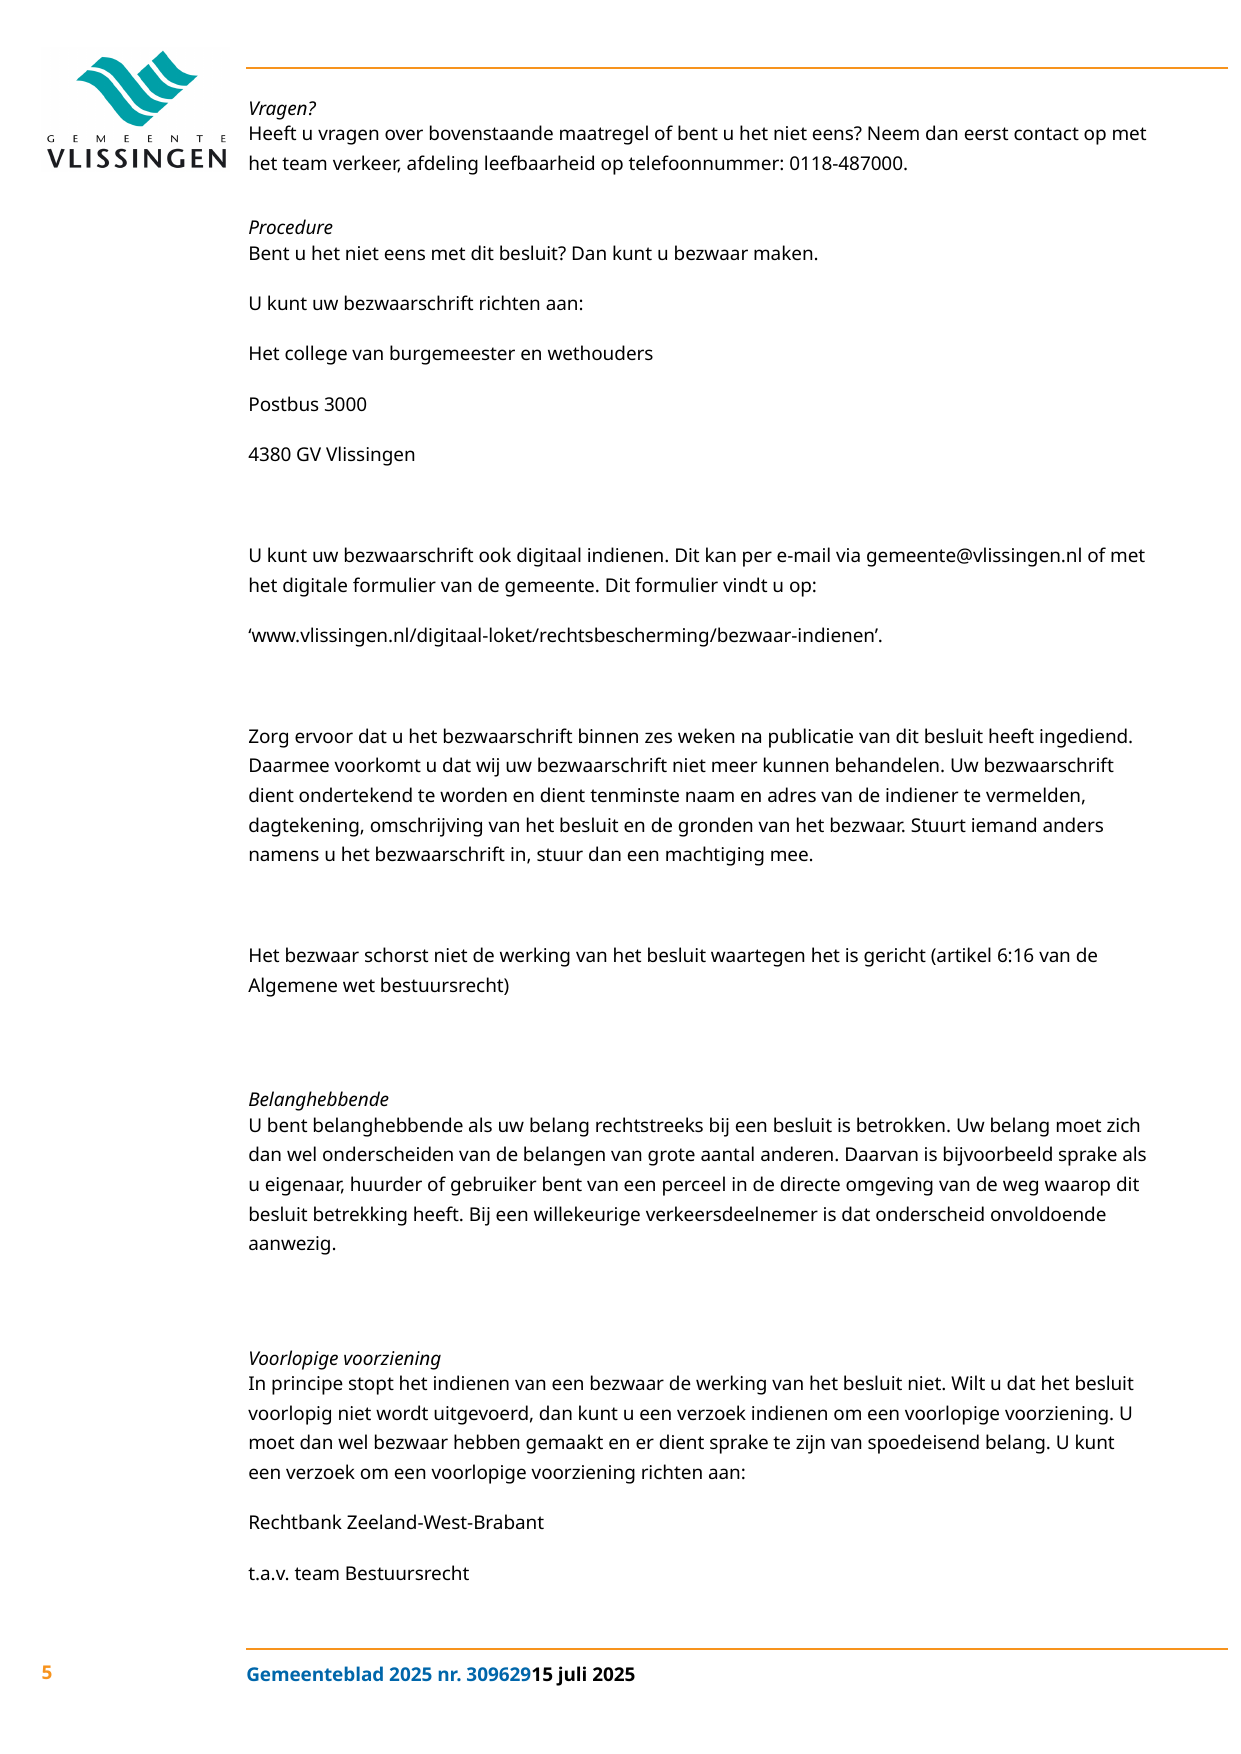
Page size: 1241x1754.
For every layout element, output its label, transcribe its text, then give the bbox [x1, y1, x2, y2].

text Procedure [248, 214, 1152, 240]
text Het college van burgemeester en wethouders [248, 341, 1152, 366]
text 4380 GV Vlissingen [248, 441, 1152, 467]
text Het bezwaar schorst niet de werking van het besluit waartegen het is gericht (artikel 6:16 van de Algemene wet bestuursrecht) [248, 942, 1152, 998]
text U bent belanghebbende als uw belang rechtstreeks bij een besluit is betrokken. Uw belang moet zich dan wel onderscheiden van de belangen van grote aantal anderen. Daarvan is bijvoorbeeld sprake als u eigenaar, huurder of gebruiker bent van een perceel in de directe omgeving van de weg waarop dit besluit betrekking heeft. Bij een willekeurige verkeersdeelnemer is dat onderscheid onvoldoende aanwezig. [248, 1112, 1152, 1256]
text Postbus 3000 [248, 391, 1152, 417]
text t.a.v. team Bestuursrecht [248, 1560, 1152, 1586]
text Rechtbank Zeeland-West-Brabant [248, 1509, 1152, 1535]
picture [41, 47, 231, 172]
text Heeft u vragen over bovenstaande maatregel of bent u het niet eens? Neem dan eerst contact op met het team verkeer, afdeling leefbaarheid op telefoonnummer: 0118-487000. [248, 121, 1152, 176]
text U kunt uw bezwaarschrift ook digitaal indienen. Dit kan per e-mail via gemeente@vlissingen.nl of met het digitale formulier van de gemeente. Dit formulier vindt u op: [248, 542, 1152, 598]
text U kunt uw bezwaarschrift richten aan: [248, 290, 1152, 316]
text Bent u het niet eens met dit besluit? Dan kunt u bezwaar maken. [248, 240, 1152, 266]
text Zorg ervoor dat u het bezwaarschrift binnen zes weken na publicatie van dit besluit heeft ingediend. Daarmee voorkomt u dat wij uw bezwaarschrift niet meer kunnen behandelen. Uw bezwaarschrift dient ondertekend te worden en dient tenminste naam en adres van de indiener te vermelden, dagtekening, omschrijving van het besluit en de gronden van het bezwaar. Stuurt iemand anders namens u het bezwaarschrift in, stuur dan een machtiging mee. [248, 723, 1152, 867]
text ‘www.vlissingen.nl/digitaal-loket/rechtsbescherming/bezwaar-indienen’. [248, 622, 1152, 648]
text Voorlopige voorziening [248, 1345, 1152, 1370]
text Vragen? [248, 95, 1152, 121]
text In principe stopt het indienen van een bezwaar de werking van het besluit niet. Wilt u dat het besluit voorlopig niet wordt uitgevoerd, dan kunt u een verzoek indienen om een voorlopige voorziening. U moet dan wel bezwaar hebben gemaakt en er dient sprake te zijn van spoedeisend belang. U kunt een verzoek om een voorlopige voorziening richten aan: [248, 1370, 1152, 1485]
text Belanghebbende [248, 1086, 1152, 1112]
